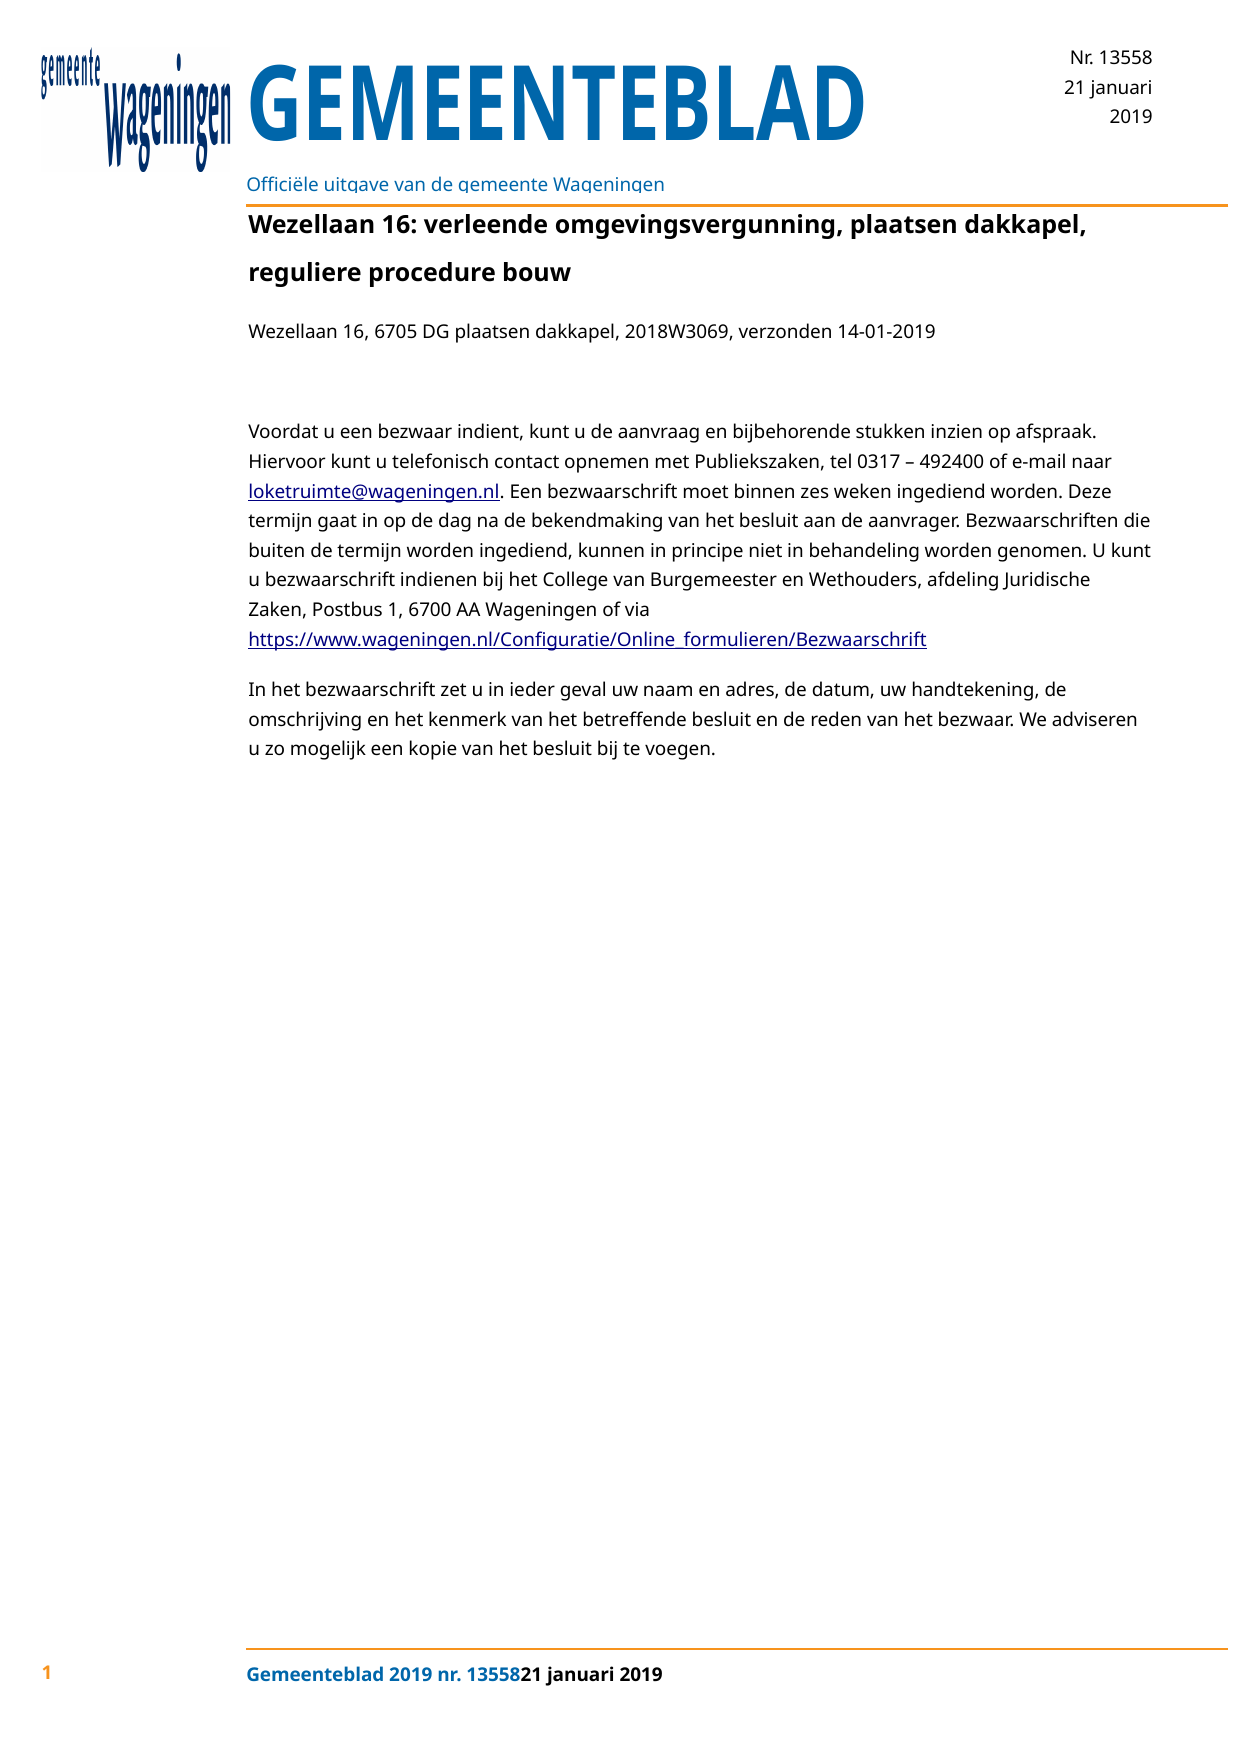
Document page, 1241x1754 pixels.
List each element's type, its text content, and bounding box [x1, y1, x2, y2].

text Wezellaan 16: verleende omgevingsvergunning, plaatsen dakkapel, reguliere procedure bouw [248, 207, 1152, 288]
text Wezellaan 16, 6705 DG plaatsen dakkapel, 2018W3069, verzonden 14-01-2019 [248, 318, 1152, 344]
text In het bezwaarschrift zet u in ieder geval uw naam en adres, de datum, uw handtekening, de omschrijving en het kenmerk van het betreffende besluit en de reden van het bezwaar. We adviseren u zo mogelijk een kopie van het besluit bij te voegen. [248, 676, 1152, 761]
text Voordat u een bezwaar indient, kunt u de aanvraag en bijbehorende stukken inzien op afspraak. Hiervoor kunt u telefonisch contact opnemen met Publiekszaken, tel 0317 – 492400 of e-mail naar loketruimte@wageningen.nl. Een bezwaarschrift moet binnen zes weken ingediend worden. Deze termijn gaat in op de dag na de bekendmaking van het besluit aan de aanvrager. Bezwaarschriften die buiten de termijn worden ingediend, kunnen in principe niet in behandeling worden genomen. U kunt u bezwaarschrift indienen bij het College van Burgemeester en Wethouders, afdeling Juridische Zaken, Postbus 1, 6700 AA Wageningen of via https://www.wageningen.nl/Configuratie/Online_formulieren/Bezwaarschrift [248, 419, 1152, 652]
picture [41, 47, 231, 172]
